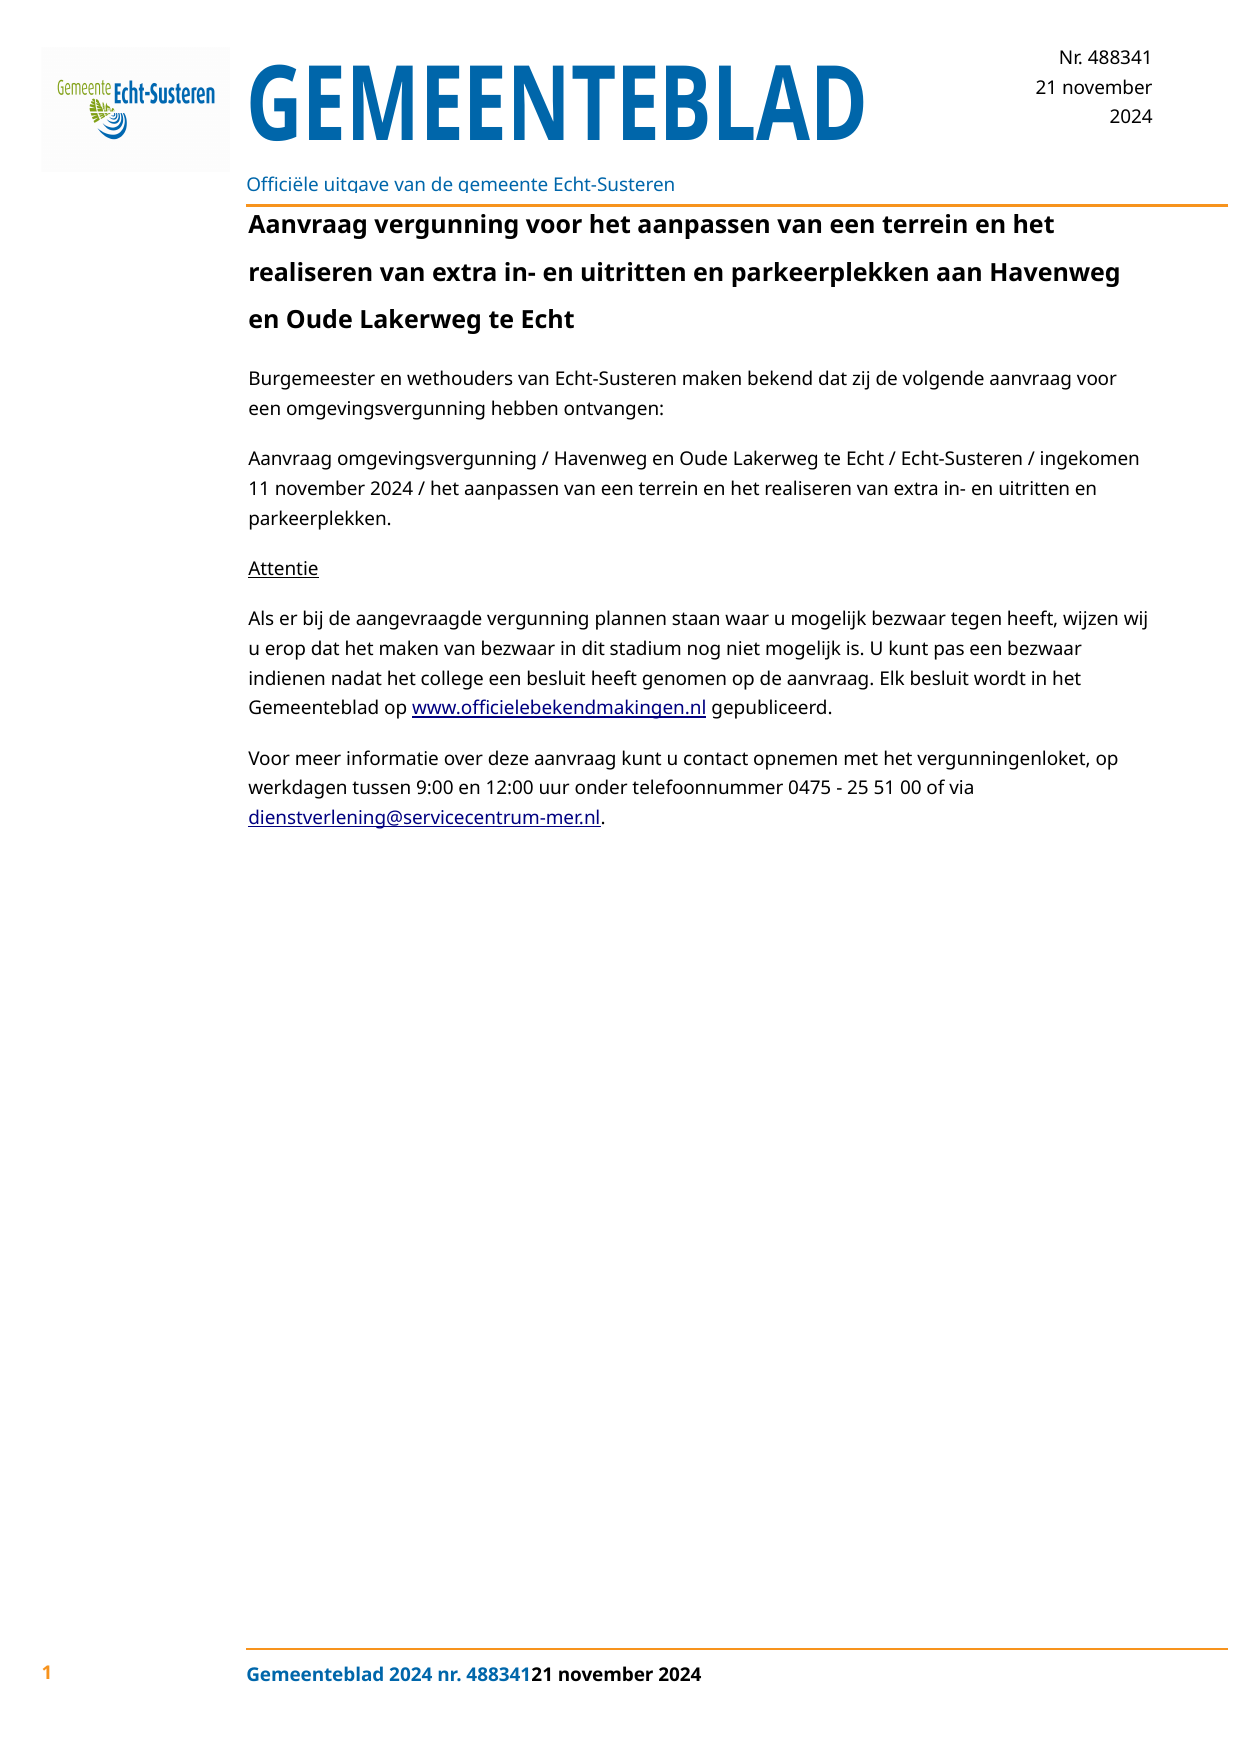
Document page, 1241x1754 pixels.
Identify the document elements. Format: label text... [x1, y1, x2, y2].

text Burgemeester en wethouders van Echt-Susteren maken bekend dat zij de volgende aanvraag voor een omgevingsvergunning hebben ontvangen: [248, 366, 1152, 421]
text Als er bij de aangevraagde vergunning plannen staan waar u mogelijk bezwaar tegen heeft, wijzen wij u erop dat het maken van bezwaar in dit stadium nog niet mogelijk is. U kunt pas een bezwaar indienen nadat het college een besluit heeft genomen op de aanvraag. Elk besluit wordt in het Gemeenteblad op www.officielebekendmakingen.nl gepubliceerd. [248, 606, 1152, 720]
text Aanvraag omgevingsvergunning / Havenweg en Oude Lakerweg te Echt / Echt-Susteren / ingekomen 11 november 2024 / het aanpassen van een terrein en het realiseren van extra in- en uitritten en parkeerplekken. [248, 446, 1152, 530]
text Voor meer informatie over deze aanvraag kunt u contact opnemen met het vergunningenloket, op werkdagen tussen 9:00 en 12:00 uur onder telefoonnummer 0475 - 25 51 00 of via dienstverlening@servicecentrum-mer.nl. [248, 745, 1152, 829]
text Aanvraag vergunning voor het aanpassen van een terrein en het realiseren van extra in- en uitritten en parkeerplekken aan Havenweg en Oude Lakerweg te Echt [248, 207, 1152, 336]
picture [41, 47, 231, 172]
text Attentie [248, 555, 1152, 581]
